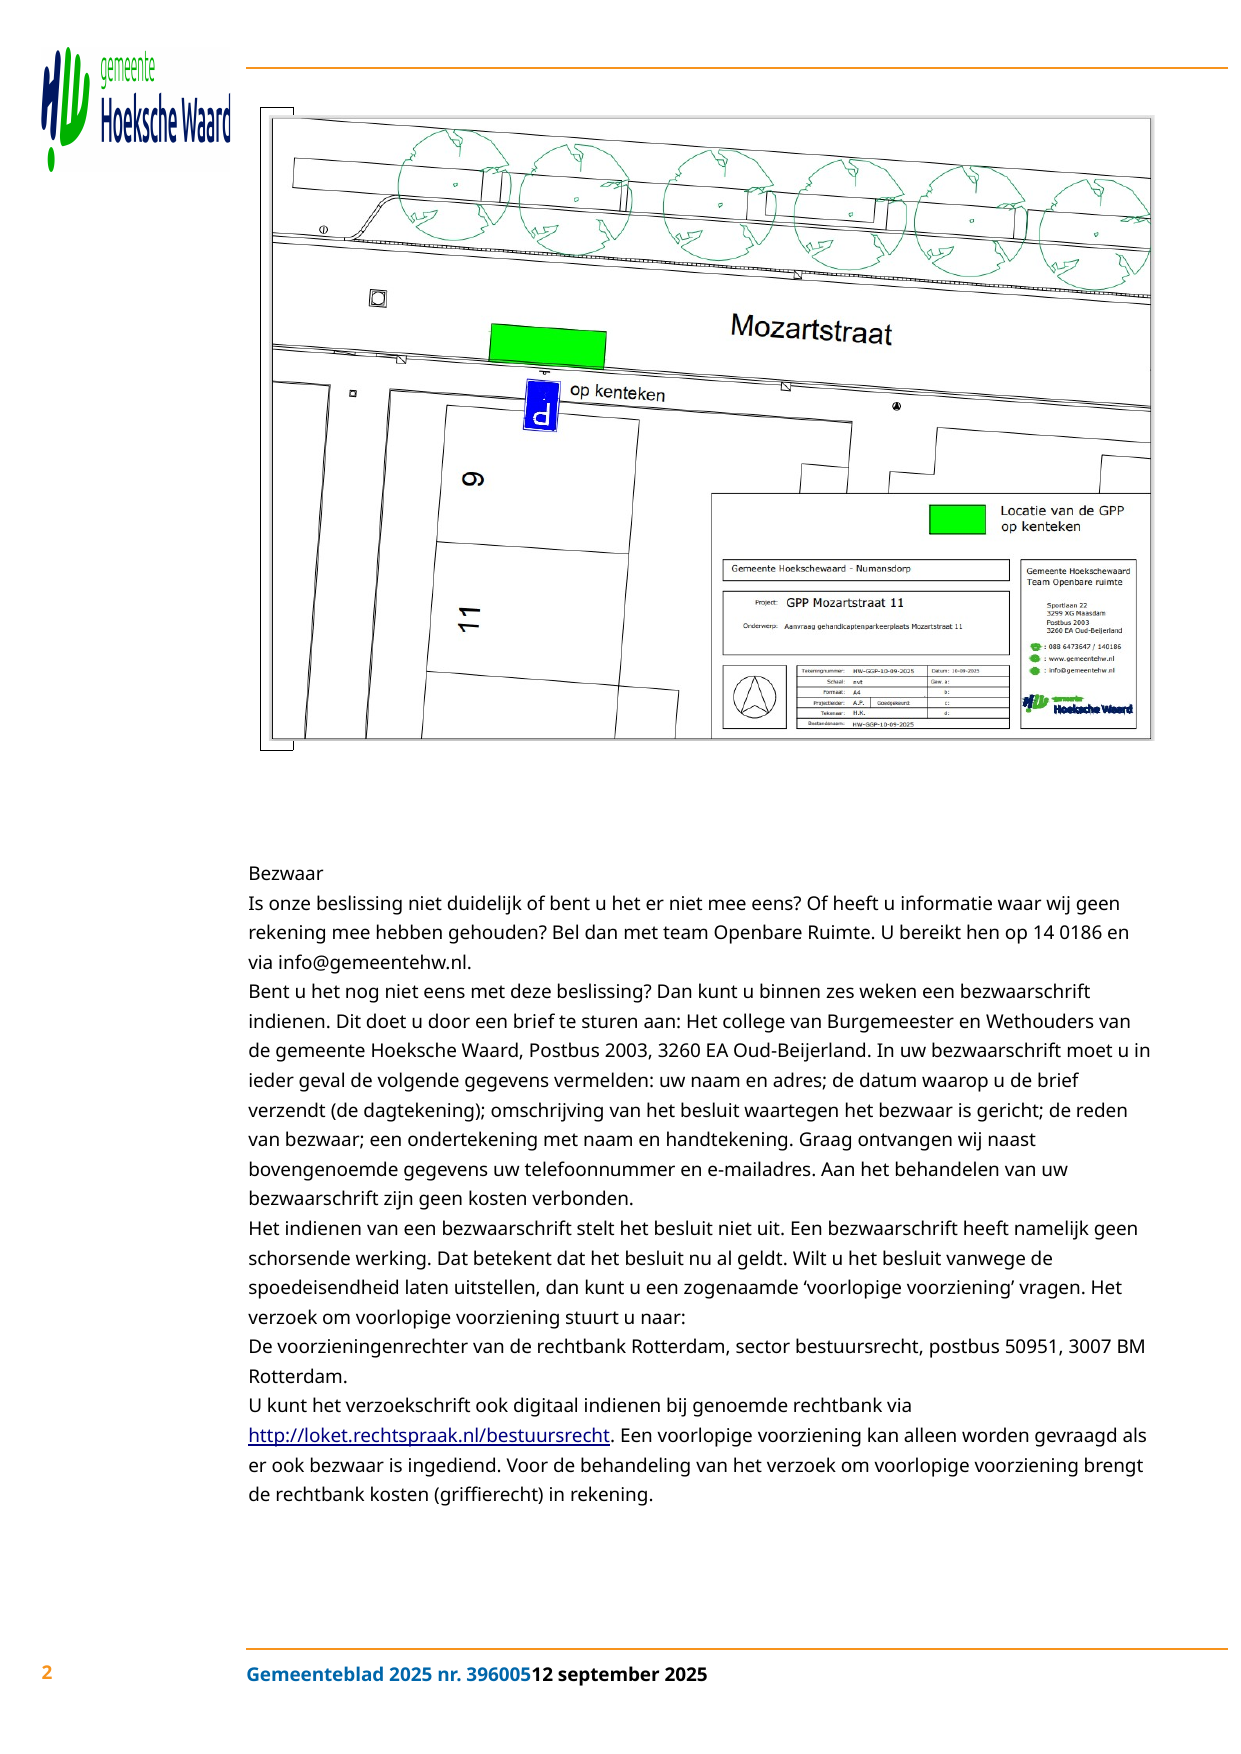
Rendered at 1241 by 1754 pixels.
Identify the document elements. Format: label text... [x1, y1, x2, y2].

text U kunt het verzoekschrift ook digitaal indienen bij genoemde rechtbank via http://loket.rechtspraak.nl/bestuursrecht. Een voorlopige voorziening kan alleen worden gevraagd als er ook bezwaar is ingediend. Voor de behandeling van het verzoek om voorlopige voorziening brengt de rechtbank kosten (griffierecht) in rekening. [248, 1393, 1152, 1507]
text De voorzieningenrechter van de rechtbank Rotterdam, sector bestuursrecht, postbus 50951, 3007 BM Rotterdam. [248, 1333, 1152, 1389]
picture [268, 115, 1155, 741]
text Het indienen van een bezwaarschrift stelt het besluit niet uit. Een bezwaarschrift heeft namelijk geen schorsende werking. Dat betekent dat het besluit nu al geldt. Wilt u het besluit vanwege de spoedeisendheid laten uitstellen, dan kunt u een zogenaamde ‘voorlopige voorziening’ vragen. Het verzoek om voorlopige voorziening stuurt u naar: [248, 1215, 1152, 1329]
picture [41, 47, 231, 172]
text Bezwaar [248, 860, 1152, 886]
text Bent u het nog niet eens met deze beslissing? Dan kunt u binnen zes weken een bezwaarschrift indienen. Dit doet u door een brief te sturen aan: Het college van Burgemeester en Wethouders van de gemeente Hoeksche Waard, Postbus 2003, 3260 EA Oud-Beijerland. In uw bezwaarschrift moet u in ieder geval de volgende gegevens vermelden: uw naam en adres; de datum waarop u de brief verzendt (de dagtekening); omschrijving van het besluit waartegen het bezwaar is gericht; de reden van bezwaar; een ondertekening met naam en handtekening. Graag ontvangen wij naast bovengenoemde gegevens uw telefoonnummer en e-mailadres. Aan het behandelen van uw bezwaarschrift zijn geen kosten verbonden. [248, 978, 1152, 1211]
text Is onze beslissing niet duidelijk of bent u het er niet mee eens? Of heeft u informatie waar wij geen rekening mee hebben gehouden? Bel dan met team Openbare Ruimte. U bereikt hen op 14 0186 en via info@gemeentehw.nl. [248, 890, 1152, 974]
